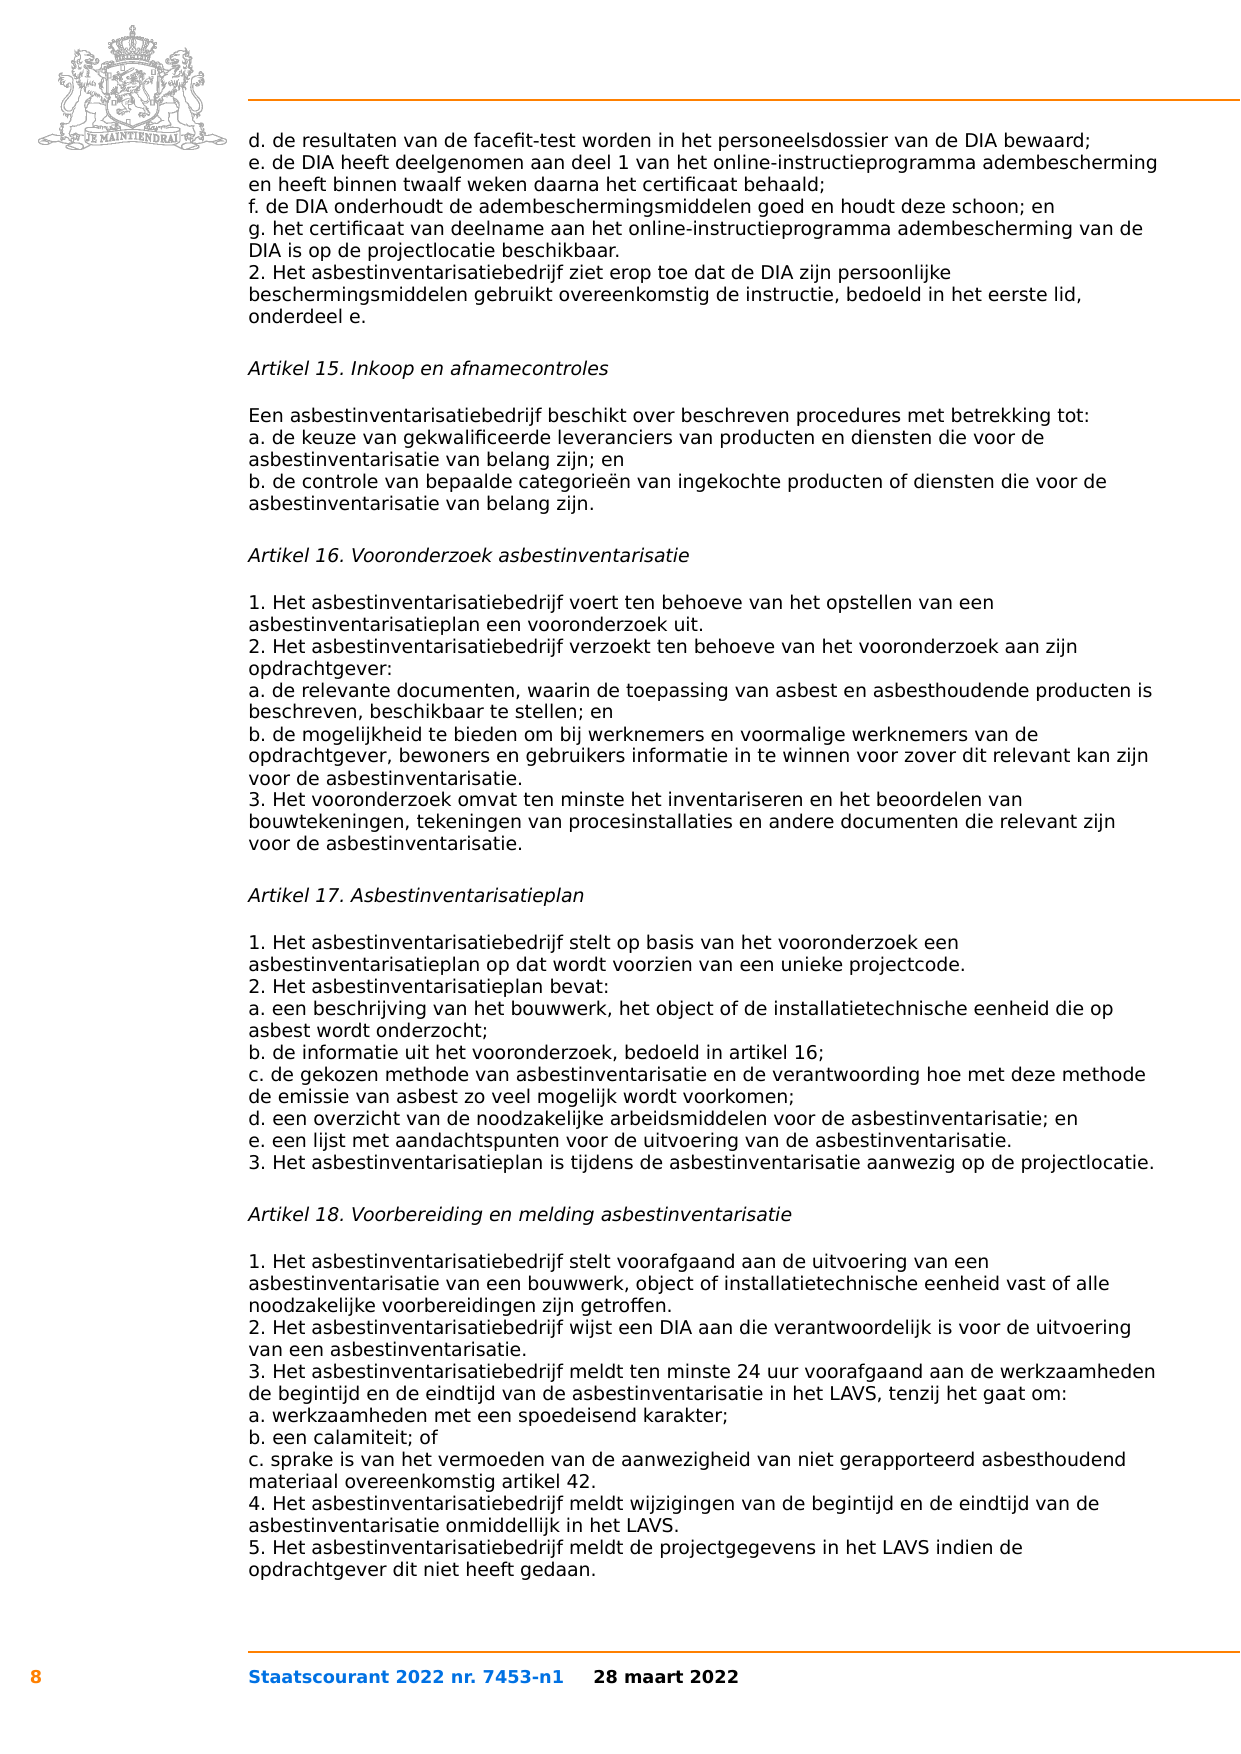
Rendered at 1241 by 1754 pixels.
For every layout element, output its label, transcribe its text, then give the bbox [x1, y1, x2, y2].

text Een asbestinventarisatiebedrijf beschikt over beschreven procedures met betrekking tot: [248, 405, 1163, 427]
text 2. Het asbestinventarisatieplan bevat: [248, 976, 1163, 998]
text 1. Het asbestinventarisatiebedrijf stelt op basis van het vooronderzoek een asbestinventarisatieplan op dat wordt voorzien van een unieke projectcode. [248, 932, 1163, 976]
text a. de relevante documenten, waarin de toepassing van asbest en asbesthoudende producten is beschreven, beschikbaar te stellen; en [248, 679, 1163, 723]
text 4. Het asbestinventarisatiebedrijf meldt wijzigingen van de begintijd en de eindtijd van de asbestinventarisatie onmiddellijk in het LAVS. [248, 1493, 1163, 1537]
text d. een overzicht van de noodzakelijke arbeidsmiddelen voor de asbestinventarisatie; en [248, 1108, 1163, 1130]
text c. sprake is van het vermoeden van de aanwezigheid van niet gerapporteerd asbesthoudend materiaal overeenkomstig artikel 42. [248, 1449, 1163, 1493]
text 3. Het asbestinventarisatiebedrijf meldt ten minste 24 uur voorafgaand aan de werkzaamheden de begintijd en de eindtijd van de asbestinventarisatie in het LAVS, tenzij het gaat om: [248, 1361, 1163, 1405]
subtitle Artikel 17. Asbestinventarisatieplan [248, 885, 1163, 907]
text 3. Het asbestinventarisatieplan is tijdens de asbestinventarisatie aanwezig op de projectlocatie. [248, 1152, 1163, 1174]
text f. de DIA onderhoudt de adembeschermingsmiddelen goed en houdt deze schoon; en [248, 196, 1163, 218]
text 3. Het vooronderzoek omvat ten minste het inventariseren en het beoordelen van bouwtekeningen, tekeningen van procesinstallaties en andere documenten die relevant zijn voor de asbestinventarisatie. [248, 789, 1163, 855]
text 1. Het asbestinventarisatiebedrijf voert ten behoeve van het opstellen van een asbestinventarisatieplan een vooronderzoek uit. [248, 592, 1163, 636]
text e. een lijst met aandachtspunten voor de uitvoering van de asbestinventarisatie. [248, 1130, 1163, 1152]
text 5. Het asbestinventarisatiebedrijf meldt de projectgegevens in het LAVS indien de opdrachtgever dit niet heeft gedaan. [248, 1537, 1163, 1581]
text 2. Het asbestinventarisatiebedrijf ziet erop toe dat de DIA zijn persoonlijke beschermingsmiddelen gebruikt overeenkomstig de instructie, bedoeld in het eerste lid, onderdeel e. [248, 262, 1163, 328]
text b. de mogelijkheid te bieden om bij werknemers en voormalige werknemers van de opdrachtgever, bewoners en gebruikers informatie in te winnen voor zover dit relevant kan zijn voor de asbestinventarisatie. [248, 723, 1163, 789]
text g. het certificaat van deelname aan het online-instructieprogramma adembescherming van de DIA is op de projectlocatie beschikbaar. [248, 218, 1163, 262]
text d. de resultaten van de facefit-test worden in het personeelsdossier van de DIA bewaard; [248, 130, 1163, 152]
text b. de controle van bepaalde categorieën van ingekochte producten of diensten die voor de asbestinventarisatie van belang zijn. [248, 471, 1163, 514]
text b. de informatie uit het vooronderzoek, bedoeld in artikel 16; [248, 1042, 1163, 1064]
text a. werkzaamheden met een spoedeisend karakter; [248, 1405, 1163, 1427]
subtitle Artikel 16. Vooronderzoek asbestinventarisatie [248, 544, 1163, 567]
subtitle Artikel 18. Voorbereiding en melding asbestinventarisatie [248, 1204, 1163, 1226]
text 2. Het asbestinventarisatiebedrijf wijst een DIA aan die verantwoordelijk is voor de uitvoering van een asbestinventarisatie. [248, 1317, 1163, 1361]
text 1. Het asbestinventarisatiebedrijf stelt voorafgaand aan de uitvoering van een asbestinventarisatie van een bouwwerk, object of installatietechnische eenheid vast of alle noodzakelijke voorbereidingen zijn getroffen. [248, 1251, 1163, 1317]
text b. een calamiteit; of [248, 1427, 1163, 1449]
text c. de gekozen methode van asbestinventarisatie en de verantwoording hoe met deze methode de emissie van asbest zo veel mogelijk wordt voorkomen; [248, 1064, 1163, 1108]
subtitle Artikel 15. Inkoop en afnamecontroles [248, 358, 1163, 380]
text a. de keuze van gekwalificeerde leveranciers van producten en diensten die voor de asbestinventarisatie van belang zijn; en [248, 427, 1163, 471]
text a. een beschrijving van het bouwwerk, het object of de installatietechnische eenheid die op asbest wordt onderzocht; [248, 998, 1163, 1042]
text e. de DIA heeft deelgenomen aan deel 1 van het online-instructieprogramma adembescherming en heeft binnen twaalf weken daarna het certificaat behaald; [248, 152, 1163, 196]
text 2. Het asbestinventarisatiebedrijf verzoekt ten behoeve van het vooronderzoek aan zijn opdrachtgever: [248, 636, 1163, 679]
picture [38, 25, 227, 150]
